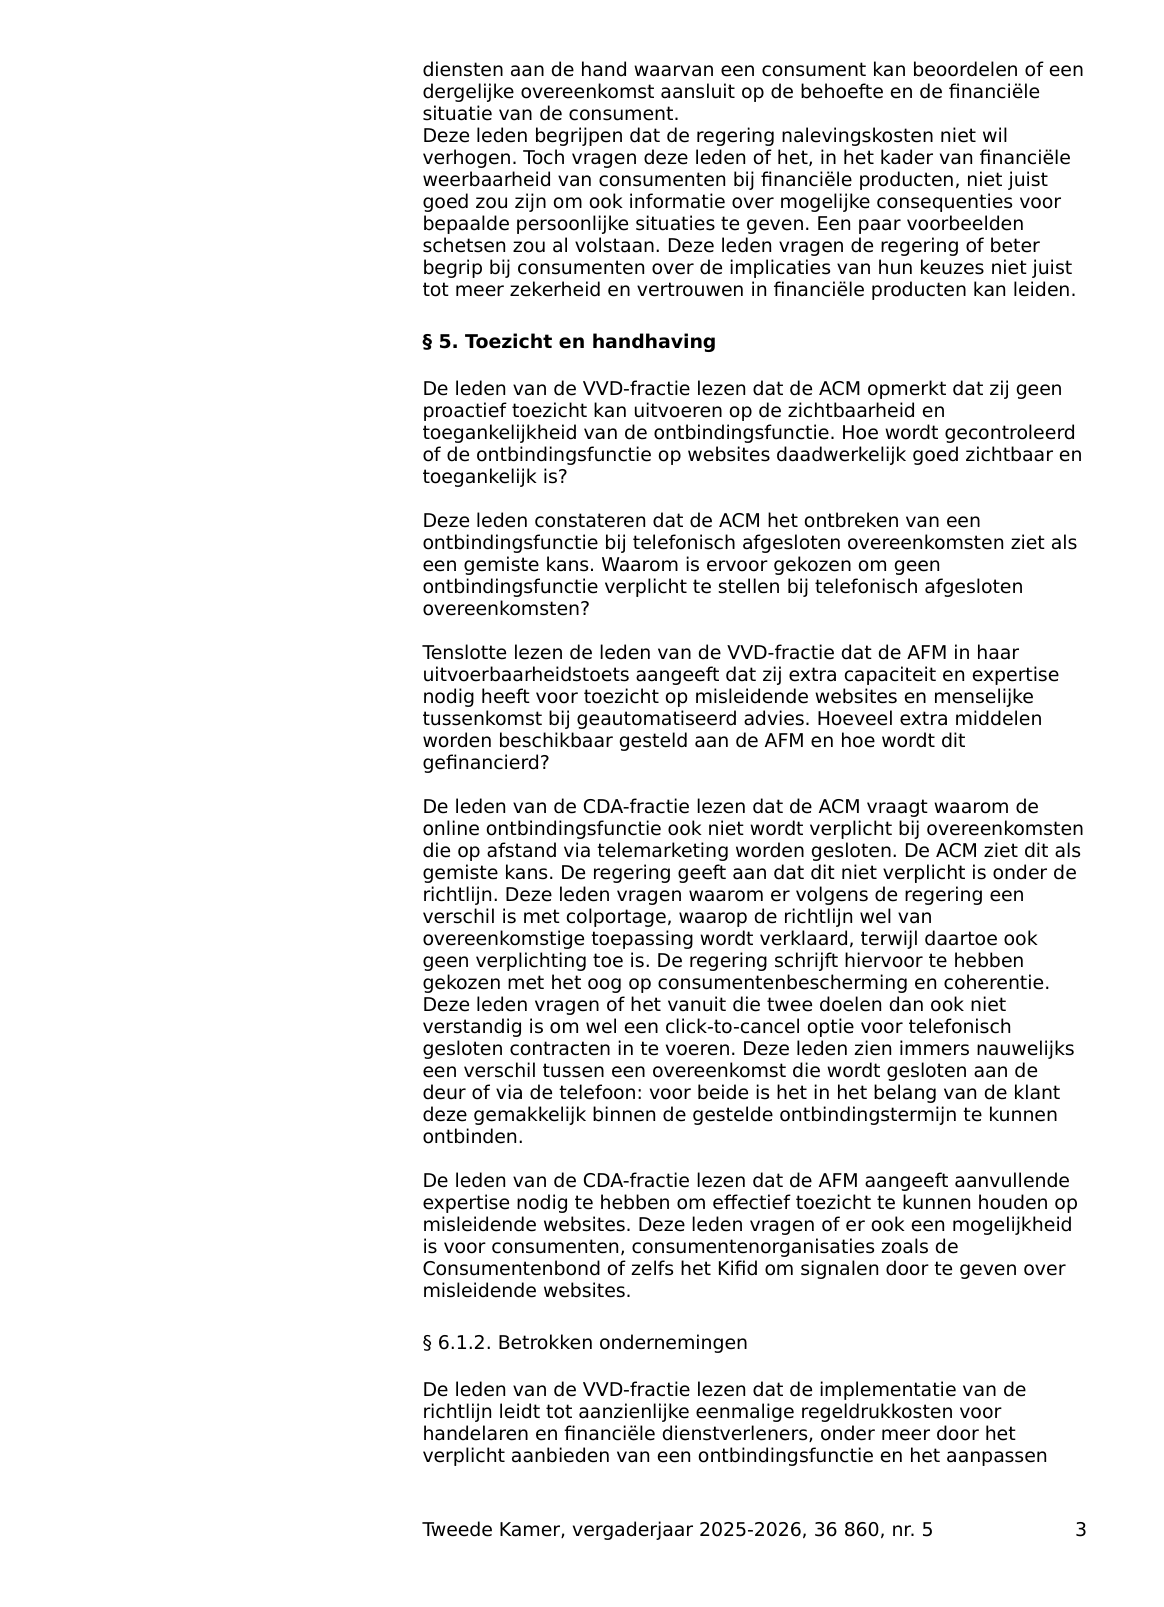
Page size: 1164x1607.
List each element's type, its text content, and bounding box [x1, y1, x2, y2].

text De leden van de VVD-fractie lezen dat de ACM opmerkt dat zij geen proactief toezicht kan uitvoeren op de zichtbaarheid en toegankelijkheid van de ontbindingsfunctie. Hoe wordt gecontroleerd of de ontbindingsfunctie op websites daadwerkelijk goed zichtbaar en toegankelijk is? [422, 378, 1087, 488]
text De leden van de CDA-fractie lezen dat de AFM aangeeft aanvullende expertise nodig te hebben om effectief toezicht te kunnen houden op misleidende websites. Deze leden vragen of er ook een mogelijkheid is voor consumenten, consumentenorganisaties zoals de Consumentenbond of zelfs het Kifid om signalen door te geven over misleidende websites. [422, 1170, 1087, 1302]
text Tenslotte lezen de leden van de VVD-fractie dat de AFM in haar uitvoerbaarheidstoets aangeeft dat zij extra capaciteit en expertise nodig heeft voor toezicht op misleidende websites en menselijke tussenkomst bij geautomatiseerd advies. Hoeveel extra middelen worden beschikbaar gesteld aan de AFM en hoe wordt dit gefinancierd? [422, 642, 1087, 774]
subtitle § 5. Toezicht en handhaving [422, 331, 1087, 353]
text diensten aan de hand waarvan een consument kan beoordelen of een dergelijke overeenkomst aansluit op de behoefte en de financiële situatie van de consument. [422, 59, 1087, 125]
text De leden van de VVD-fractie lezen dat de implementatie van de richtlijn leidt tot aanzienlijke eenmalige regeldrukkosten voor handelaren en financiële dienstverleners, onder meer door het verplicht aanbieden van een ontbindingsfunctie en het aanpassen [422, 1379, 1087, 1467]
text Deze leden begrijpen dat de regering nalevingskosten niet wil verhogen. Toch vragen deze leden of het, in het kader van financiële weerbaarheid van consumenten bij financiële producten, niet juist goed zou zijn om ook informatie over mogelijke consequenties voor bepaalde persoonlijke situaties te geven. Een paar voorbeelden schetsen zou al volstaan. Deze leden vragen de regering of beter begrip bij consumenten over de implicaties van hun keuzes niet juist tot meer zekerheid en vertrouwen in financiële producten kan leiden. [422, 125, 1087, 301]
subtitle § 6.1.2. Betrokken ondernemingen [422, 1332, 1087, 1354]
text Deze leden constateren dat de ACM het ontbreken van een ontbindingsfunctie bij telefonisch afgesloten overeenkomsten ziet als een gemiste kans. Waarom is ervoor gekozen om geen ontbindingsfunctie verplicht te stellen bij telefonisch afgesloten overeenkomsten? [422, 510, 1087, 620]
text De leden van de CDA-fractie lezen dat de ACM vraagt waarom de online ontbindingsfunctie ook niet wordt verplicht bij overeenkomsten die op afstand via telemarketing worden gesloten. De ACM ziet dit als gemiste kans. De regering geeft aan dat dit niet verplicht is onder de richtlijn. Deze leden vragen waarom er volgens de regering een verschil is met colportage, waarop de richtlijn wel van overeenkomstige toepassing wordt verklaard, terwijl daartoe ook geen verplichting toe is. De regering schrijft hiervoor te hebben gekozen met het oog op consumentenbescherming en coherentie. Deze leden vragen of het vanuit die twee doelen dan ook niet verstandig is om wel een click-to-cancel optie voor telefonisch gesloten contracten in te voeren. Deze leden zien immers nauwelijks een verschil tussen een overeenkomst die wordt gesloten aan de deur of via de telefoon: voor beide is het in het belang van de klant deze gemakkelijk binnen de gestelde ontbindingstermijn te kunnen ontbinden. [422, 796, 1087, 1148]
